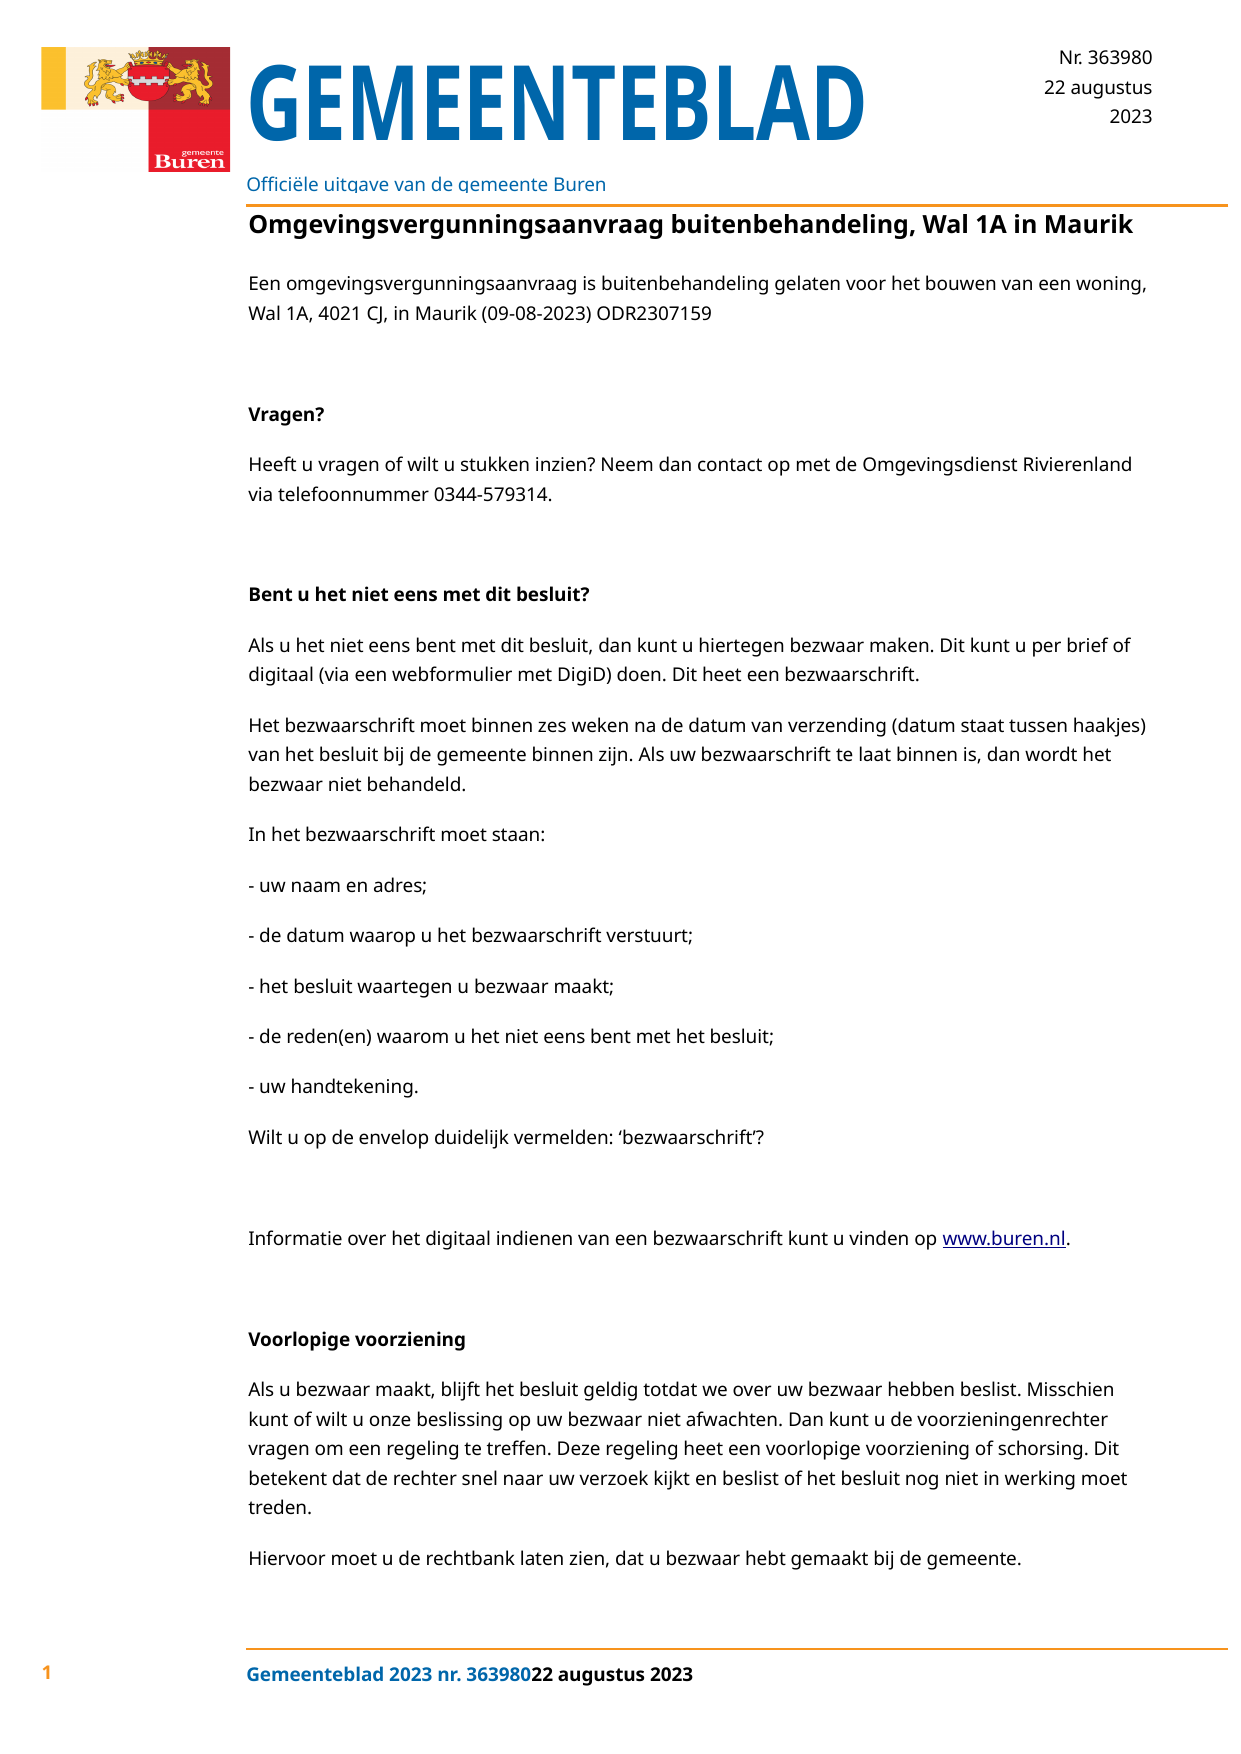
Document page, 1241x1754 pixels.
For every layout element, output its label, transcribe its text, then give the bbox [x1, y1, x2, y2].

text Een omgevingsvergunningsaanvraag is buitenbehandeling gelaten voor het bouwen van een woning, Wal 1A, 4021 CJ, in Maurik (09-08-2023) ODR2307159 [248, 270, 1152, 326]
text Heeft u vragen of wilt u stukken inzien? Neem dan contact op met de Omgevingsdienst Rivierenland via telefoonnummer 0344-579314. [248, 451, 1152, 506]
text Voorlopige voorziening [248, 1326, 1152, 1351]
text Vragen? [248, 401, 1152, 426]
text Bent u het niet eens met dit besluit? [248, 582, 1152, 607]
text Als u het niet eens bent met dit besluit, dan kunt u hiertegen bezwaar maken. Dit kunt u per brief of digitaal (via een webformulier met DigiD) doen. Dit heet een bezwaarschrift. [248, 632, 1152, 687]
text Omgevingsvergunningsaanvraag buitenbehandeling, Wal 1A in Maurik [248, 207, 1152, 241]
text Als u bezwaar maakt, blijft het besluit geldig totdat we over uw bezwaar hebben beslist. Misschien kunt of wilt u onze beslissing op uw bezwaar niet afwachten. Dan kunt u de voorzieningenrechter vragen om een regeling te treffen. Deze regeling heet een voorlopige voorziening of schorsing. Dit betekent dat de rechter snel naar uw verzoek kijkt en beslist of het besluit nog niet in werking moet treden. [248, 1376, 1152, 1520]
text - uw handtekening. [248, 1074, 1152, 1099]
text - het besluit waartegen u bezwaar maakt; [248, 973, 1152, 998]
text - uw naam en adres; [248, 872, 1152, 898]
text In het bezwaarschrift moet staan: [248, 822, 1152, 847]
picture [41, 47, 231, 172]
text - de reden(en) waarom u het niet eens bent met het besluit; [248, 1023, 1152, 1049]
text - de datum waarop u het bezwaarschrift verstuurt; [248, 922, 1152, 948]
text Hiervoor moet u de rechtbank laten zien, dat u bezwaar hebt gemaakt bij de gemeente. [248, 1545, 1152, 1571]
text Informatie over het digitaal indienen van een bezwaarschrift kunt u vinden op www.buren.nl. [248, 1225, 1152, 1251]
text Wilt u op de envelop duidelijk vermelden: ‘bezwaarschrift’? [248, 1124, 1152, 1150]
text Het bezwaarschrift moet binnen zes weken na de datum van verzending (datum staat tussen haakjes) van het besluit bij de gemeente binnen zijn. Als uw bezwaarschrift te laat binnen is, dan wordt het bezwaar niet behandeld. [248, 712, 1152, 797]
